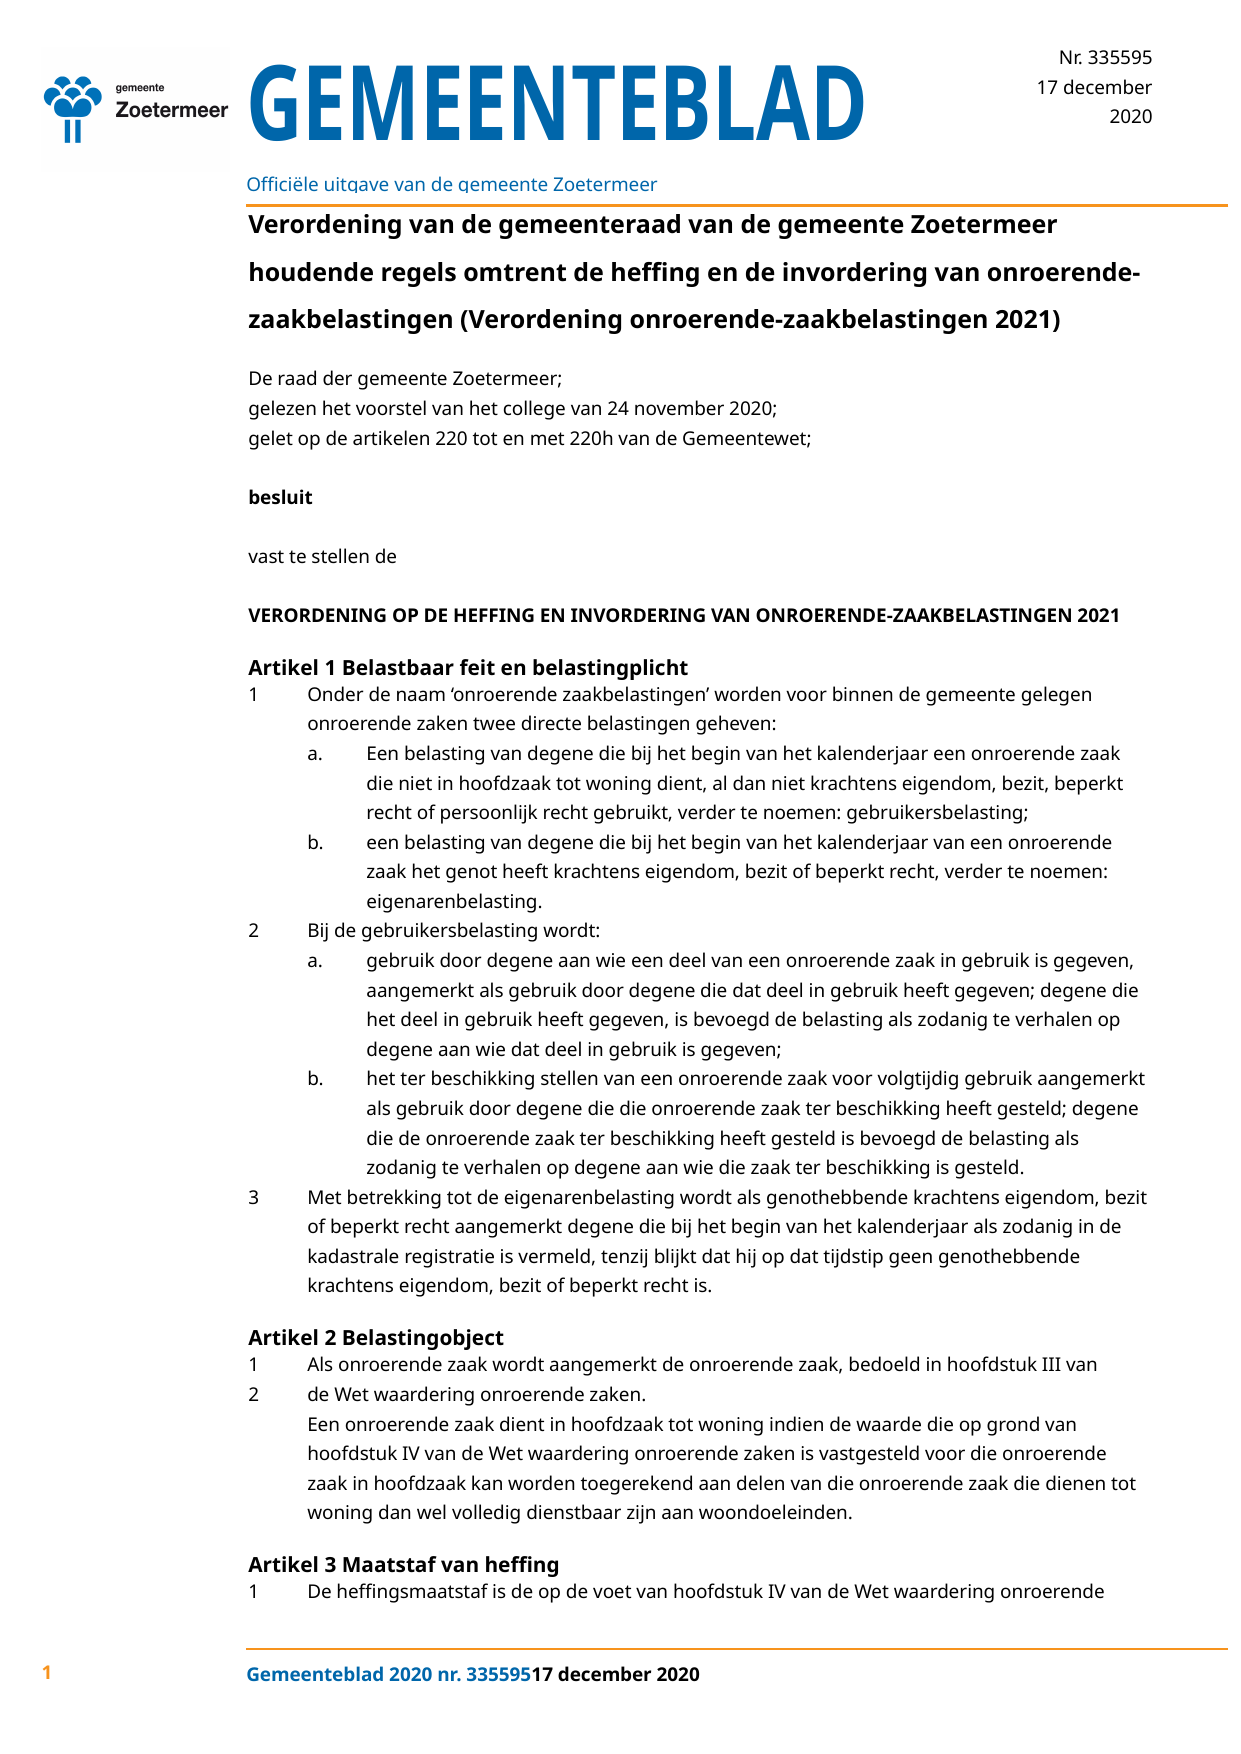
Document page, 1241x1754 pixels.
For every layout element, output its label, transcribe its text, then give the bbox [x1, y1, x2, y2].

text vast te stellen de [248, 543, 1152, 569]
list De heffingsmaatstaf is de op de voet van hoofdstuk IV van de Wet waardering onroerende [248, 1578, 1152, 1604]
list gebruik door degene aan wie een deel van een onroerende zaak in gebruik is gegeven, aangemerkt als gebruik door degene die dat deel in gebruik heeft gegeven; degene die het deel in gebruik heeft gegeven, is bevoegd de belasting als zodanig te verhalen op degene aan wie dat deel in gebruik is gegeven; [307, 947, 1152, 1062]
text Artikel 2 Belastingobject [248, 1323, 1152, 1352]
text VERORDENING OP DE HEFFING EN INVORDERING VAN ONROERENDE-ZAAKBELASTINGEN 2021 [248, 602, 1152, 628]
list het ter beschikking stellen van een onroerende zaak voor volgtijdig gebruik aangemerkt als gebruik door degene die die onroerende zaak ter beschikking heeft gesteld; degene die de onroerende zaak ter beschikking heeft gesteld is bevoegd de belasting als zodanig te verhalen op degene aan wie die zaak ter beschikking is gesteld. [307, 1066, 1152, 1180]
text besluit [248, 484, 1152, 509]
list Als onroerende zaak wordt aangemerkt de onroerende zaak, bedoeld in hoofdstuk III van [248, 1352, 1152, 1377]
text Artikel 3 Maatstaf van heffing [248, 1550, 1152, 1578]
list een belasting van degene die bij het begin van het kalenderjaar van een onroerende zaak het genot heeft krachtens eigendom, bezit of beperkt recht, verder te noemen: eigenarenbelasting. [307, 829, 1152, 914]
list de Wet waardering onroerende zaken. [248, 1381, 1152, 1407]
text De raad der gemeente Zoetermeer; [248, 366, 1152, 391]
list Bij de gebruikersbelasting wordt: [248, 918, 1152, 943]
list Met betrekking tot de eigenarenbelasting wordt als genothebbende krachtens eigendom, bezit of beperkt recht aangemerkt degene die bij het begin van het kalenderjaar als zodanig in de kadastrale registratie is vermeld, tenzij blijkt dat hij op dat tijdstip geen genothebbende krachtens eigendom, bezit of beperkt recht is. [248, 1184, 1152, 1298]
list Een onroerende zaak dient in hoofdzaak tot woning indien de waarde die op grond van hoofdstuk IV van de Wet waardering onroerende zaken is vastgesteld voor die onroerende zaak in hoofdzaak kan worden toegerekend aan delen van die onroerende zaak die dienen tot woning dan wel volledig dienstbaar zijn aan woondoeleinden. [248, 1411, 1152, 1525]
text Verordening van de gemeenteraad van de gemeente Zoetermeer houdende regels omtrent de heffing en de invordering van onroerende-zaakbelastingen (Verordening onroerende-zaakbelastingen 2021) [248, 207, 1152, 336]
list Een belasting van degene die bij het begin van het kalenderjaar een onroerende zaak die niet in hoofdzaak tot woning dient, al dan niet krachtens eigendom, bezit, beperkt recht of persoonlijk recht gebruikt, verder te noemen: gebruikersbelasting; [307, 740, 1152, 825]
text gelet op de artikelen 220 tot en met 220h van de Gemeentewet; [248, 425, 1152, 450]
list Onder de naam ‘onroerende zaakbelastingen’ worden voor binnen de gemeente gelegen onroerende zaken twee directe belastingen geheven: [248, 681, 1152, 736]
text gelezen het voorstel van het college van 24 november 2020; [248, 395, 1152, 421]
picture [41, 47, 231, 172]
text Artikel 1 Belastbaar feit en belastingplicht [248, 653, 1152, 681]
